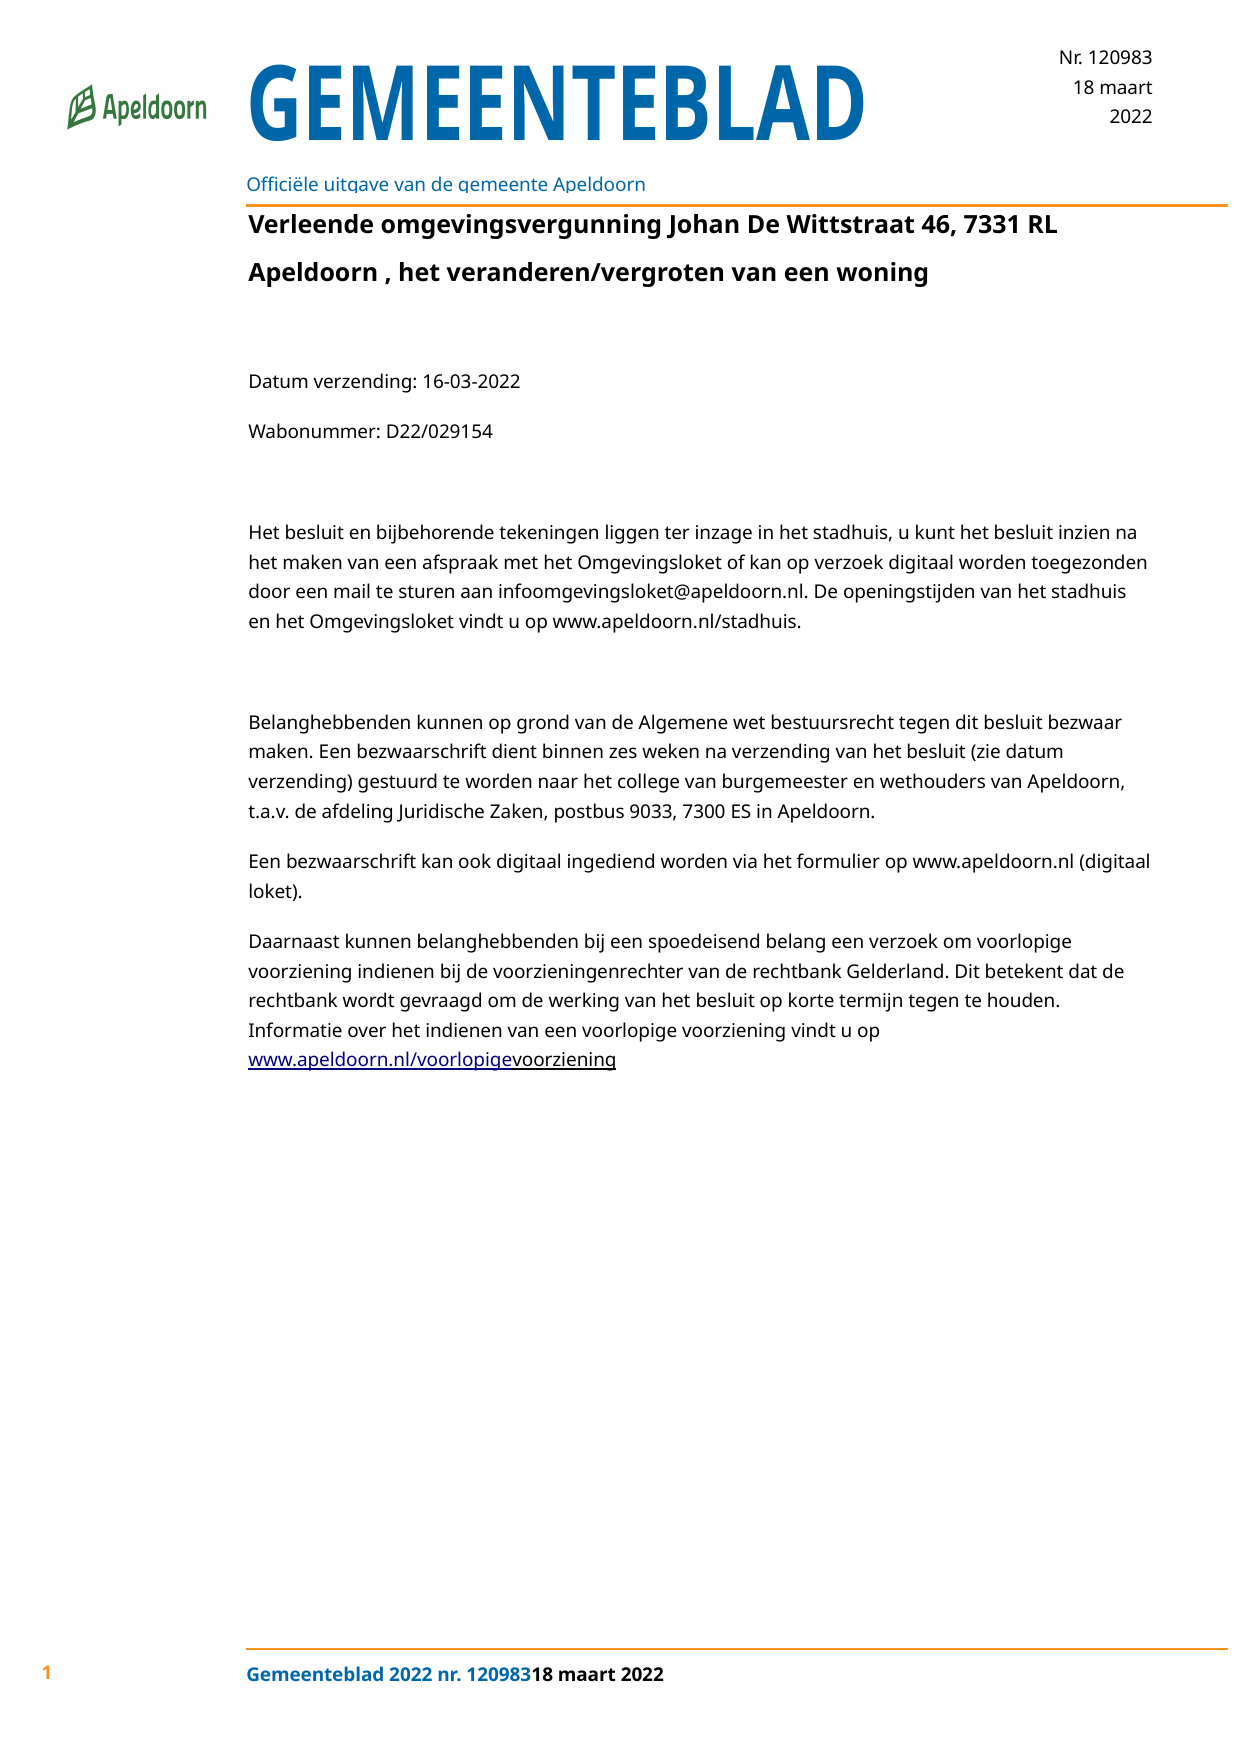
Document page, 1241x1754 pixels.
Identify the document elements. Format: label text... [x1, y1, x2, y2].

text Verleende omgevingsvergunning Johan De Wittstraat 46, 7331 RL Apeldoorn , het veranderen/vergroten van een woning [248, 207, 1152, 288]
picture [41, 47, 231, 172]
text Belanghebbenden kunnen op grond van de Algemene wet bestuursrecht tegen dit besluit bezwaar maken. Een bezwaarschrift dient binnen zes weken na verzending van het besluit (zie datum verzending) gestuurd te worden naar het college van burgemeester en wethouders van Apeldoorn, t.a.v. de afdeling Juridische Zaken, postbus 9033, 7300 ES in Apeldoorn. [248, 709, 1152, 824]
text Een bezwaarschrift kan ook digitaal ingediend worden via het formulier op www.apeldoorn.nl (digitaal loket). [248, 848, 1152, 904]
text Datum verzending: 16-03-2022 [248, 368, 1152, 394]
text Daarnaast kunnen belanghebbenden bij een spoedeisend belang een verzoek om voorlopige voorziening indienen bij de voorzieningenrechter van de rechtbank Gelderland. Dit betekent dat de rechtbank wordt gevraagd om de werking van het besluit op korte termijn tegen te houden. Informatie over het indienen van een voorlopige voorziening vindt u op www.apeldoorn.nl/voorlopigevoorziening [248, 928, 1152, 1072]
text Wabonummer: D22/029154 [248, 419, 1152, 444]
text Het besluit en bijbehorende tekeningen liggen ter inzage in het stadhuis, u kunt het besluit inzien na het maken van een afspraak met het Omgevingsloket of kan op verzoek digitaal worden toegezonden door een mail te sturen aan infoomgevingsloket@apeldoorn.nl. De openingstijden van het stadhuis en het Omgevingsloket vindt u op www.apeldoorn.nl/stadhuis. [248, 519, 1152, 634]
